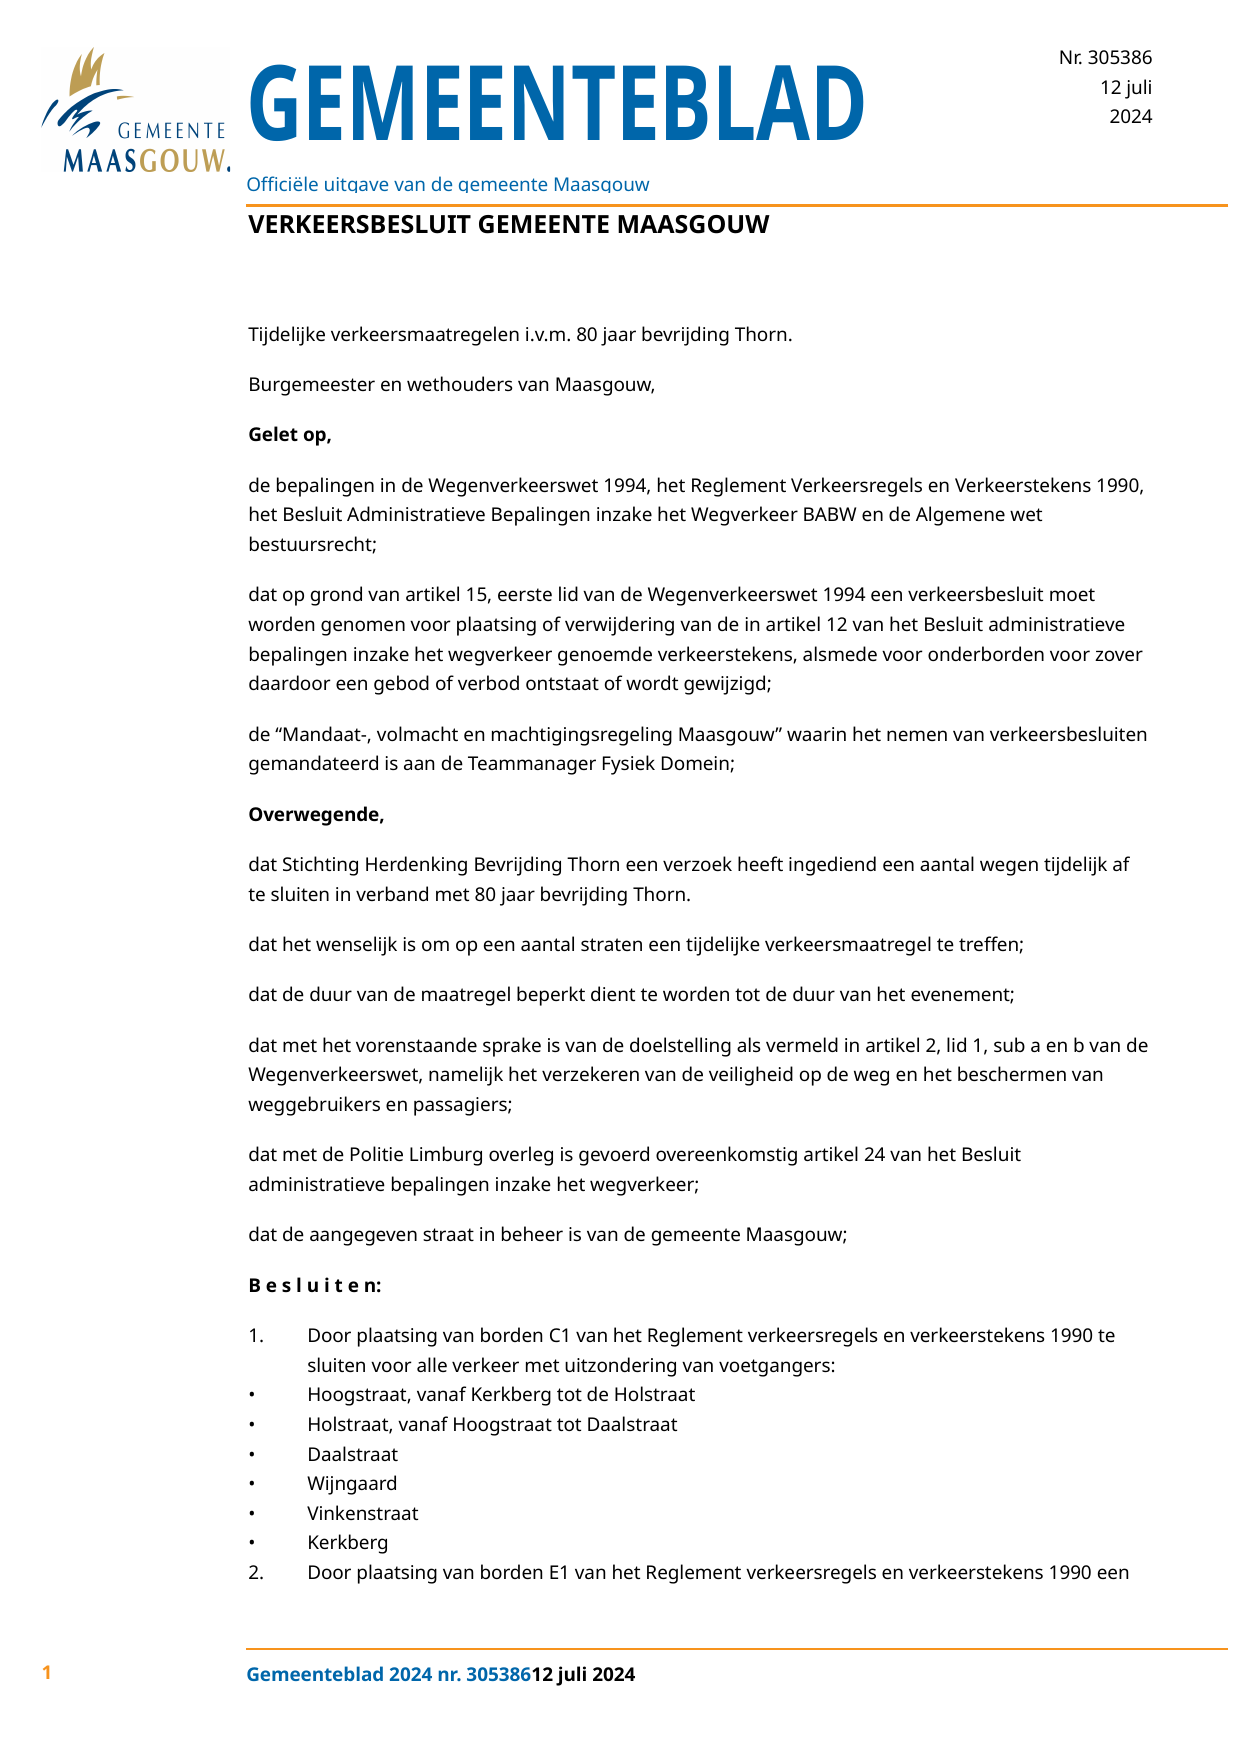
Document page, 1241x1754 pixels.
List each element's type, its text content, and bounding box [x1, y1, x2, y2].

text de bepalingen in de Wegenverkeerswet 1994, het Reglement Verkeersregels en Verkeerstekens 1990, het Besluit Administratieve Bepalingen inzake het Wegverkeer BABW en de Algemene wet bestuursrecht; [248, 472, 1152, 557]
list Holstraat, vanaf Hoogstraat tot Daalstraat [248, 1411, 1152, 1437]
list Wijngaard [248, 1470, 1152, 1496]
text dat het wenselijk is om op een aantal straten een tijdelijke verkeersmaatregel te treffen; [248, 931, 1152, 957]
text dat de duur van de maatregel beperkt dient te worden tot de duur van het evenement; [248, 982, 1152, 1007]
text dat de aangegeven straat in beheer is van de gemeente Maasgouw; [248, 1222, 1152, 1247]
list Daalstraat [248, 1441, 1152, 1466]
list Door plaatsing van borden C1 van het Reglement verkeersregels en verkeerstekens 1990 te sluiten voor alle verkeer met uitzondering van voetgangers: [248, 1322, 1152, 1378]
text de “Mandaat-, volmacht en machtigingsregeling Maasgouw” waarin het nemen van verkeersbesluiten gemandateerd is aan de Teammanager Fysiek Domein; [248, 721, 1152, 776]
text dat met het vorenstaande sprake is van de doelstelling als vermeld in artikel 2, lid 1, sub a en b van de Wegenverkeerswet, namelijk het verzekeren van de veiligheid op de weg en het beschermen van weggebruikers en passagiers; [248, 1032, 1152, 1117]
list Hoogstraat, vanaf Kerkberg tot de Holstraat [248, 1382, 1152, 1407]
picture [41, 47, 231, 172]
text Tijdelijke verkeersmaatregelen i.v.m. 80 jaar bevrijding Thorn. [248, 321, 1152, 346]
list Vinkenstraat [248, 1500, 1152, 1526]
text Overwegende, [248, 801, 1152, 826]
list Kerkberg [248, 1529, 1152, 1555]
text dat Stichting Herdenking Bevrijding Thorn een verzoek heeft ingediend een aantal wegen tijdelijk af te sluiten in verband met 80 jaar bevrijding Thorn. [248, 851, 1152, 906]
list Door plaatsing van borden E1 van het Reglement verkeersregels en verkeerstekens 1990 een [248, 1559, 1152, 1585]
text dat met de Politie Limburg overleg is gevoerd overeenkomstig artikel 24 van het Besluit administratieve bepalingen inzake het wegverkeer; [248, 1142, 1152, 1197]
text Gelet op, [248, 422, 1152, 447]
text Burgemeester en wethouders van Maasgouw, [248, 371, 1152, 397]
text dat op grond van artikel 15, eerste lid van de Wegenverkeerswet 1994 een verkeersbesluit moet worden genomen voor plaatsing of verwijdering van de in artikel 12 van het Besluit administratieve bepalingen inzake het wegverkeer genoemde verkeerstekens, alsmede voor onderborden voor zover daardoor een gebod of verbod ontstaat of wordt gewijzigd; [248, 582, 1152, 696]
text B e s l u i t e n: [248, 1272, 1152, 1298]
text VERKEERSBESLUIT GEMEENTE MAASGOUW [248, 207, 1152, 241]
